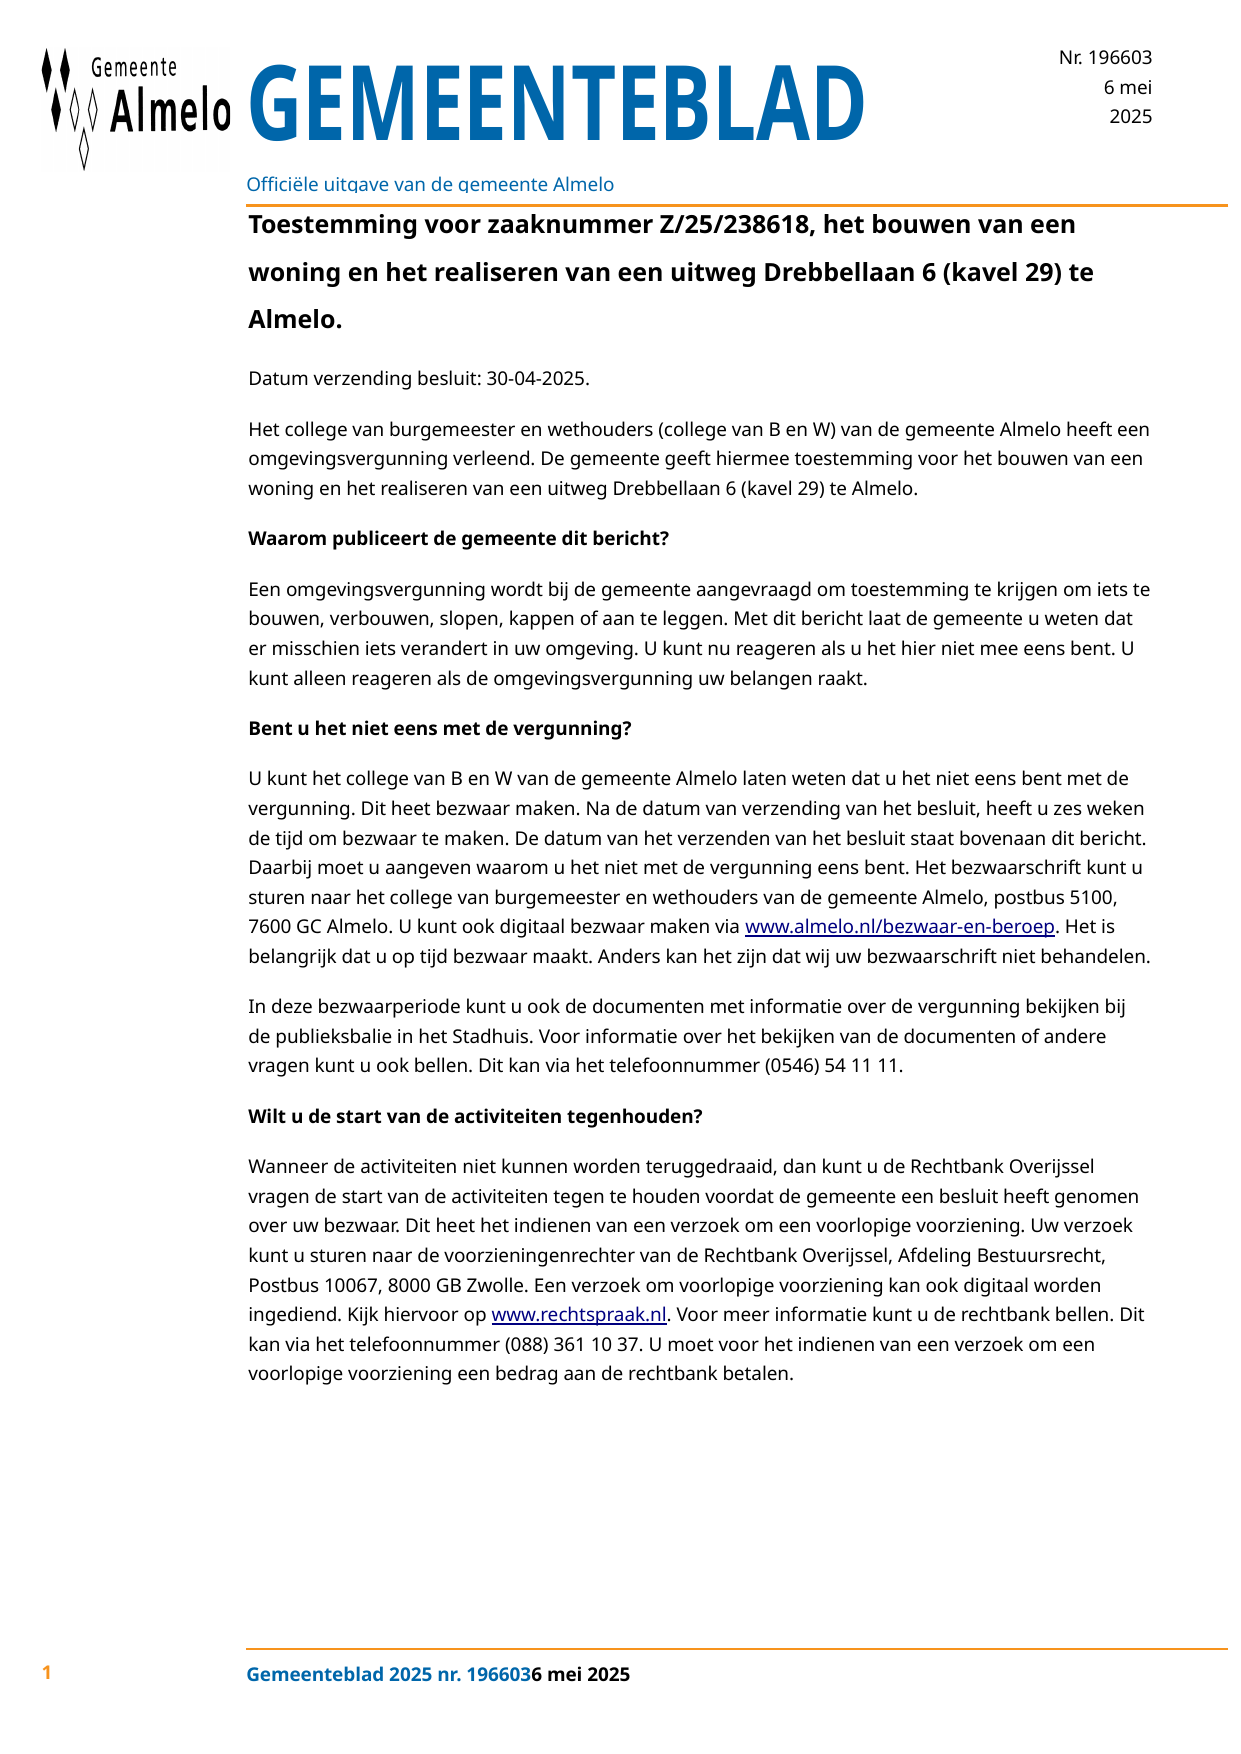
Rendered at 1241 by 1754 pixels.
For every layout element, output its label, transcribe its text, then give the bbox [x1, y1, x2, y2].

text Bent u het niet eens met de vergunning? [248, 715, 1152, 741]
text Datum verzending besluit: 30-04-2025. [248, 366, 1152, 391]
text Toestemming voor zaaknummer Z/25/238618, het bouwen van een woning en het realiseren van een uitweg Drebbellaan 6 (kavel 29) te Almelo. [248, 207, 1152, 336]
text U kunt het college van B en W van de gemeente Almelo laten weten dat u het niet eens bent met de vergunning. Dit heet bezwaar maken. Na de datum van verzending van het besluit, heeft u zes weken de tijd om bezwaar te maken. De datum van het verzenden van het besluit staat bovenaan dit bericht. Daarbij moet u aangeven waarom u het niet met de vergunning eens bent. Het bezwaarschrift kunt u sturen naar het college van burgemeester en wethouders van de gemeente Almelo, postbus 5100, 7600 GC Almelo. U kunt ook digitaal bezwaar maken via www.almelo.nl/bezwaar-en-beroep. Het is belangrijk dat u op tijd bezwaar maakt. Anders kan het zijn dat wij uw bezwaarschrift niet behandelen. [248, 766, 1152, 969]
text Waarom publiceert de gemeente dit bericht? [248, 526, 1152, 551]
picture [41, 47, 231, 172]
text In deze bezwaarperiode kunt u ook de documenten met informatie over de vergunning bekijken bij de publieksbalie in het Stadhuis. Voor informatie over het bekijken van de documenten of andere vragen kunt u ook bellen. Dit kan via het telefoonnummer (0546) 54 11 11. [248, 993, 1152, 1078]
text Een omgevingsvergunning wordt bij de gemeente aangevraagd om toestemming te krijgen om iets te bouwen, verbouwen, slopen, kappen of aan te leggen. Met dit bericht laat de gemeente u weten dat er misschien iets verandert in uw omgeving. U kunt nu reageren als u het hier niet mee eens bent. U kunt alleen reageren als de omgevingsvergunning uw belangen raakt. [248, 576, 1152, 690]
text Wilt u de start van de activiteiten tegenhouden? [248, 1103, 1152, 1129]
text Wanneer de activiteiten niet kunnen worden teruggedraaid, dan kunt u de Rechtbank Overijssel vragen de start van de activiteiten tegen te houden voordat de gemeente een besluit heeft genomen over uw bezwaar. Dit heet het indienen van een verzoek om een voorlopige voorziening. Uw verzoek kunt u sturen naar de voorzieningenrechter van de Rechtbank Overijssel, Afdeling Bestuursrecht, Postbus 10067, 8000 GB Zwolle. Een verzoek om voorlopige voorziening kan ook digitaal worden ingediend. Kijk hiervoor op www.rechtspraak.nl. Voor meer informatie kunt u de rechtbank bellen. Dit kan via het telefoonnummer (088) 361 10 37. U moet voor het indienen van een verzoek om een voorlopige voorziening een bedrag aan de rechtbank betalen. [248, 1153, 1152, 1386]
text Het college van burgemeester en wethouders (college van B en W) van de gemeente Almelo heeft een omgevingsvergunning verleend. De gemeente geeft hiermee toestemming voor het bouwen van een woning en het realiseren van een uitweg Drebbellaan 6 (kavel 29) te Almelo. [248, 416, 1152, 501]
